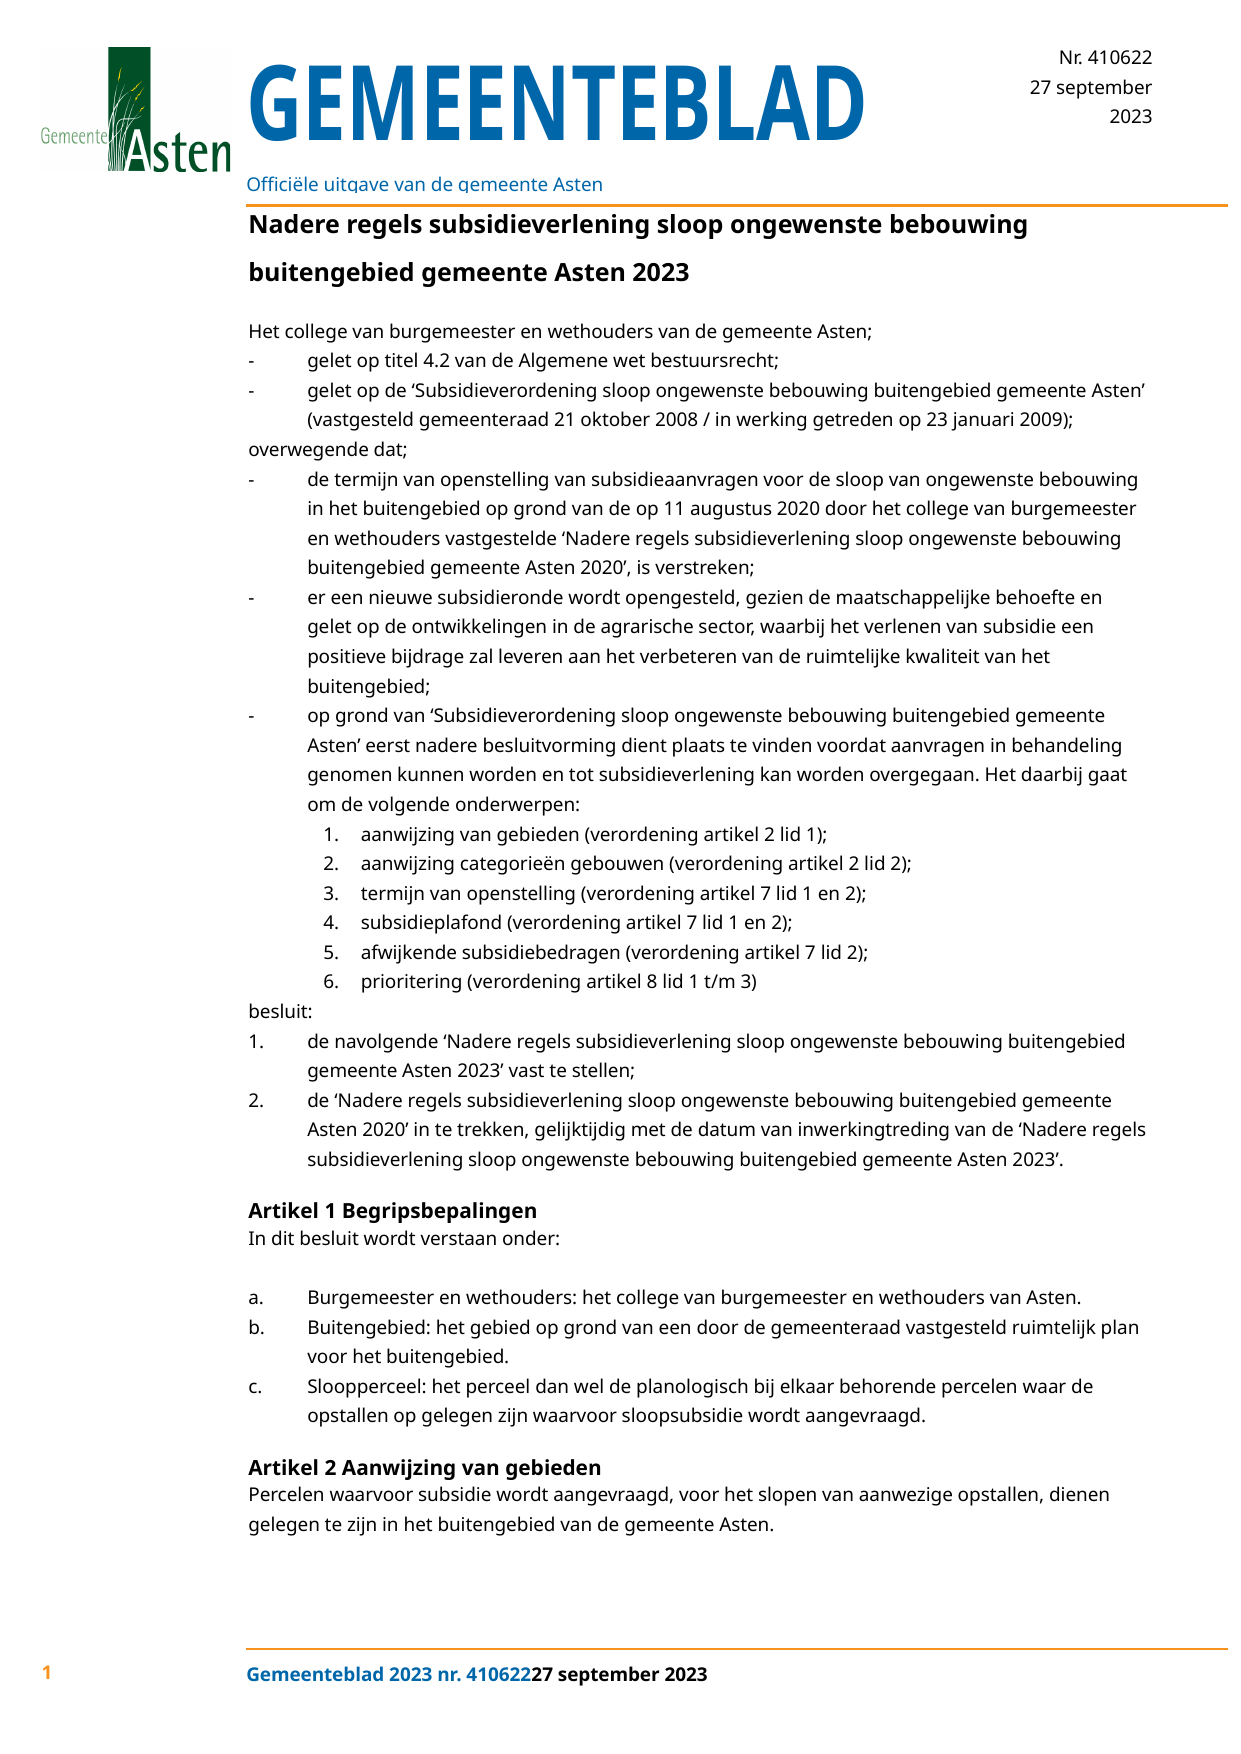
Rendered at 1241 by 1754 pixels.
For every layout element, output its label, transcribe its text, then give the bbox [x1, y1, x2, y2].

text Artikel 2 Aanwijzing van gebieden [248, 1453, 1152, 1481]
text Het college van burgemeester en wethouders van de gemeente Asten; [248, 318, 1152, 344]
list Buitengebied: het gebied op grond van een door de gemeenteraad vastgesteld ruimtelijk plan voor het buitengebied. [248, 1314, 1152, 1369]
list Burgemeester en wethouders: het college van burgemeester en wethouders van Asten. [248, 1284, 1152, 1310]
list afwijkende subsidiebedragen (verordening artikel 7 lid 2); [323, 939, 1152, 965]
list aanwijzing van gebieden (verordening artikel 2 lid 1); [323, 821, 1152, 847]
list op grond van ‘Subsidieverordening sloop ongewenste bebouwing buitengebied gemeente Asten’ eerst nadere besluitvorming dient plaats te vinden voordat aanvragen in behandeling genomen kunnen worden en tot subsidieverlening kan worden overgegaan. Het daarbij gaat om de volgende onderwerpen: [248, 702, 1152, 817]
text besluit: [248, 998, 1152, 1024]
text In dit besluit wordt verstaan onder: [248, 1225, 1152, 1251]
list gelet op titel 4.2 van de Algemene wet bestuursrecht; [248, 347, 1152, 373]
picture [41, 47, 231, 172]
list er een nieuwe subsidieronde wordt opengesteld, gezien de maatschappelijke behoefte en gelet op de ontwikkelingen in de agrarische sector, waarbij het verlenen van subsidie een positieve bijdrage zal leveren aan het verbeteren van de ruimtelijke kwaliteit van het buitengebied; [248, 584, 1152, 699]
list termijn van openstelling (verordening artikel 7 lid 1 en 2); [323, 880, 1152, 906]
list gelet op de ‘Subsidieverordening sloop ongewenste bebouwing buitengebied gemeente Asten’ (vastgesteld gemeenteraad 21 oktober 2008 / in werking getreden op 23 januari 2009); [248, 377, 1152, 432]
list de ‘Nadere regels subsidieverlening sloop ongewenste bebouwing buitengebied gemeente Asten 2020’ in te trekken, gelijktijdig met de datum van inwerkingtreding van de ‘Nadere regels subsidieverlening sloop ongewenste bebouwing buitengebied gemeente Asten 2023’. [248, 1087, 1152, 1172]
list de navolgende ‘Nadere regels subsidieverlening sloop ongewenste bebouwing buitengebied gemeente Asten 2023’ vast te stellen; [248, 1028, 1152, 1083]
list prioritering (verordening artikel 8 lid 1 t/m 3) [323, 969, 1152, 994]
list subsidieplafond (verordening artikel 7 lid 1 en 2); [323, 909, 1152, 935]
text overwegende dat; [248, 436, 1152, 462]
list aanwijzing categorieën gebouwen (verordening artikel 2 lid 2); [323, 850, 1152, 876]
list Sloopperceel: het perceel dan wel de planologisch bij elkaar behorende percelen waar de opstallen op gelegen zijn waarvoor sloopsubsidie wordt aangevraagd. [248, 1373, 1152, 1428]
text Artikel 1 Begripsbepalingen [248, 1197, 1152, 1225]
text Nadere regels subsidieverlening sloop ongewenste bebouwing buitengebied gemeente Asten 2023 [248, 207, 1152, 288]
list de termijn van openstelling van subsidieaanvragen voor de sloop van ongewenste bebouwing in het buitengebied op grond van de op 11 augustus 2020 door het college van burgemeester en wethouders vastgestelde ‘Nadere regels subsidieverlening sloop ongewenste bebouwing buitengebied gemeente Asten 2020’, is verstreken; [248, 466, 1152, 580]
text Percelen waarvoor subsidie wordt aangevraagd, voor het slopen van aanwezige opstallen, dienen gelegen te zijn in het buitengebied van de gemeente Asten. [248, 1481, 1152, 1537]
